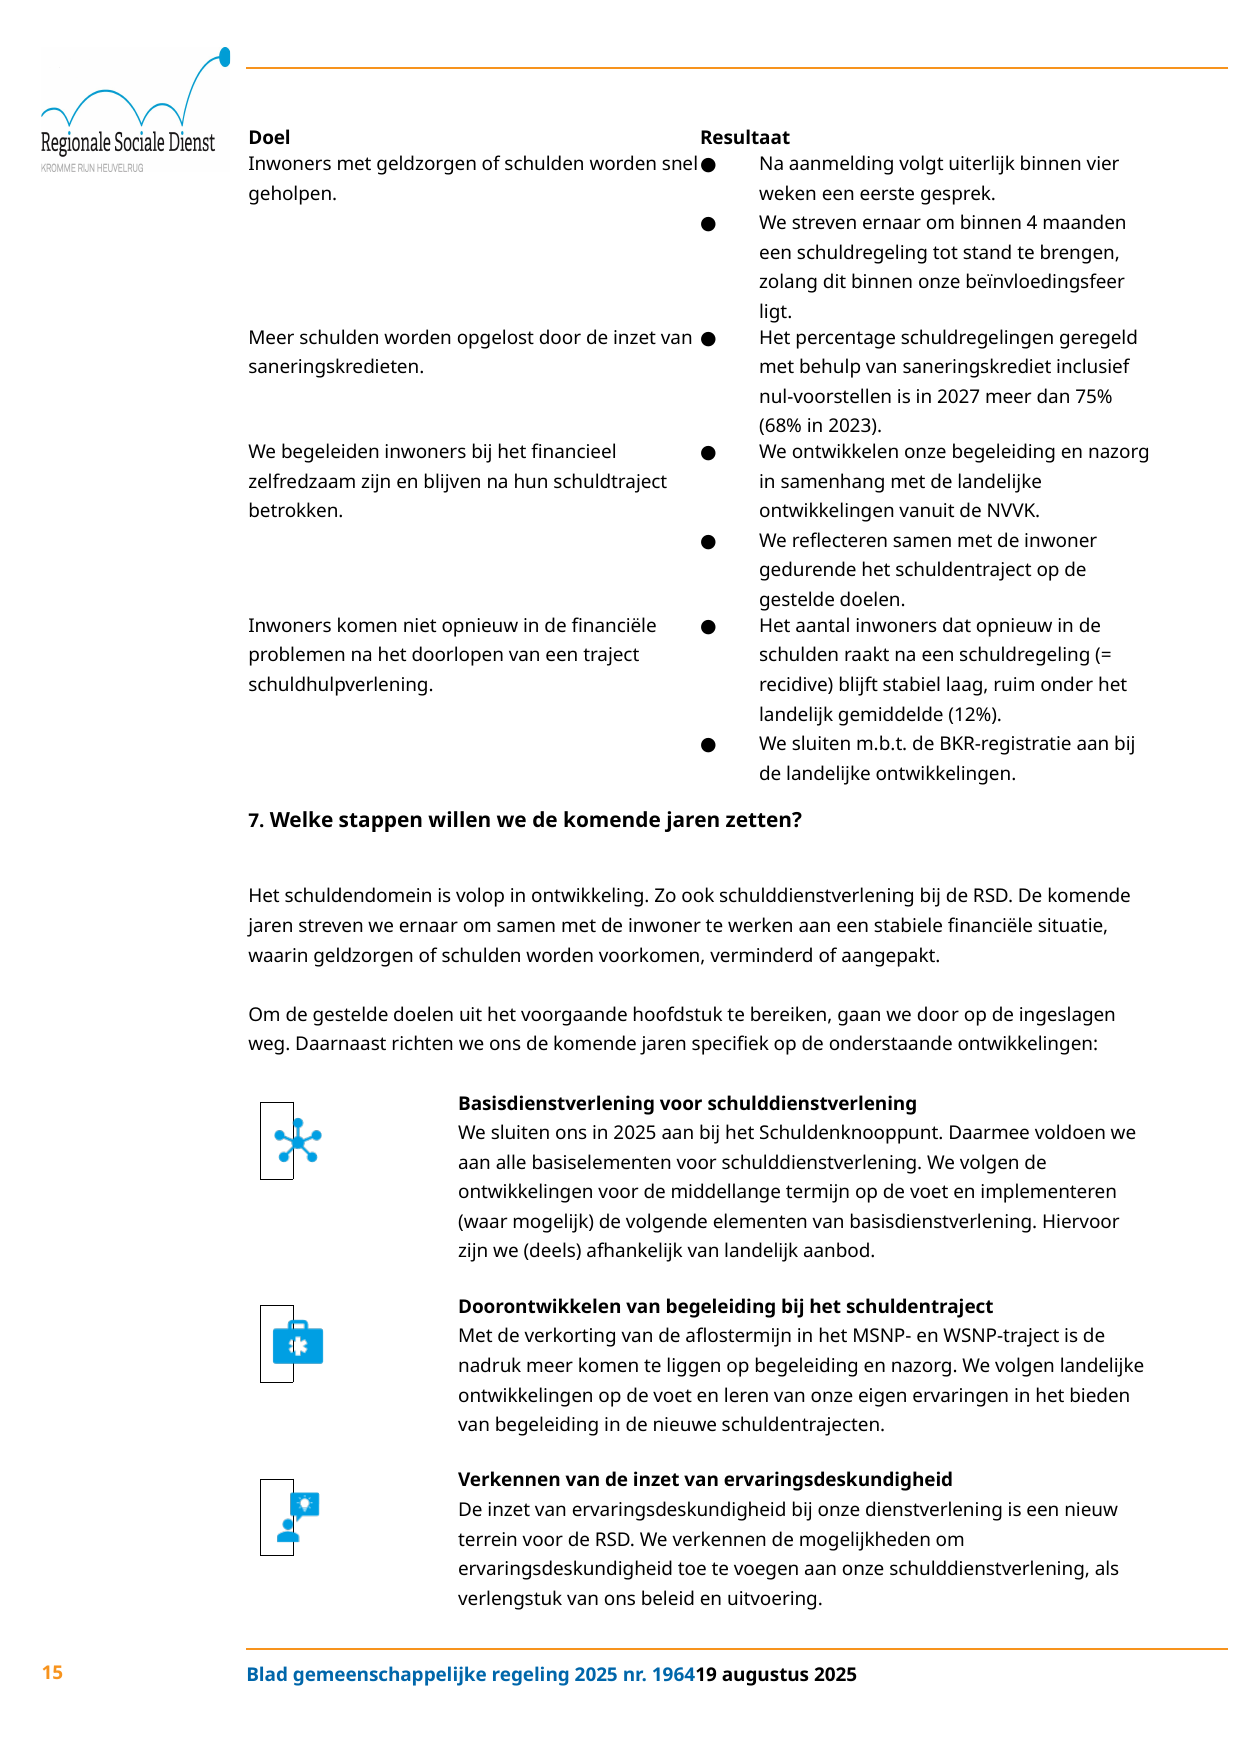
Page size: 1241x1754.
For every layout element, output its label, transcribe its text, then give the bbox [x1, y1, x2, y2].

table_cell [261, 1488, 293, 1555]
table_cell Het percentage schuldregelingen geregeld met behulp van saneringskrediet inclusief nul-voorstellen is in 2027 meer dan 75% (68% in 2023). [700, 324, 1152, 438]
text Om de gestelde doelen uit het voorgaande hoofdstuk te bereiken, gaan we door op de ingeslagen weg. Daarnaast richten we ons de komende jaren specifiek op de onderstaande ontwikkelingen: [248, 1001, 1152, 1056]
table_header [248, 1090, 458, 1293]
picture [268, 1313, 328, 1373]
table_cell Inwoners met geldzorgen of schulden worden snel geholpen. [248, 150, 700, 324]
table_cell Doorontwikkelen van begeleiding bij het schuldentraject Met de verkorting van de aflostermijn in het MSNP- en WSNP-traject is de nadruk meer komen te liggen op begeleiding en nazorg. We volgen landelijke ontwikkelingen op de voet en leren van onze eigen ervaringen in het bieden van begeleiding in de nieuwe schuldentrajecten. [458, 1293, 1152, 1467]
table_header Basisdienstverlening voor schulddienstverlening We sluiten ons in 2025 aan bij het Schuldenknooppunt. Daarmee voldoen we aan alle basiselementen voor schulddienstverlening. We volgen de ontwikkelingen voor de middellange termijn op de voet en implementeren (waar mogelijk) de volgende elementen van basisdienstverlening. Hiervoor zijn we (deels) afhankelijk van landelijk aanbod. [458, 1090, 1152, 1293]
picture [41, 47, 231, 172]
table_cell We ontwikkelen onze begeleiding en nazorg in samenhang met de landelijke ontwikkelingen vanuit de NVVK. We reflecteren samen met de inwoner gedurende het schuldentraject op de gestelde doelen. [700, 438, 1152, 612]
table_cell [261, 1480, 293, 1487]
table_header Doel [248, 125, 700, 150]
table_header Resultaat [700, 125, 1152, 150]
picture [268, 1487, 328, 1547]
table_cell Het aantal inwoners dat opnieuw in de schulden raakt na een schuldregeling (= recidive) blijft stabiel laag, ruim onder het landelijk gemiddelde (12%). We sluiten m.b.t. de BKR-registratie aan bij de landelijke ontwikkelingen. [700, 612, 1152, 786]
table_cell [248, 1488, 458, 1611]
text Het schuldendomein is volop in ontwikkeling. Zo ook schulddienstverlening bij de RSD. De komende jaren streven we ernaar om samen met de inwoner te werken aan een stabiele financiële situatie, waarin geldzorgen of schulden worden voorkomen, verminderd of aangepakt. [248, 883, 1152, 967]
text 7. Welke stappen willen we de komende jaren zetten? [248, 805, 1152, 833]
table_cell Na aanmelding volgt uiterlijk binnen vier weken een eerste gesprek. We streven ernaar om binnen 4 maanden een schuldregeling tot stand te brengen, zolang dit binnen onze beïnvloedingsfeer ligt. [700, 150, 1152, 324]
table_cell [248, 1467, 458, 1487]
picture [268, 1110, 328, 1170]
table_cell We begeleiden inwoners bij het financieel zelfredzaam zijn en blijven na hun schuldtraject betrokken. [248, 438, 700, 612]
table_cell [248, 1293, 458, 1467]
table_cell Meer schulden worden opgelost door de inzet van saneringskredieten. [248, 324, 700, 438]
table_cell Inwoners komen niet opnieuw in de financiële problemen na het doorlopen van een traject schuldhulpverlening. [248, 612, 700, 786]
table_cell Verkennen van de inzet van ervaringsdeskundigheid De inzet van ervaringsdeskundigheid bij onze dienstverlening is een nieuw terrein voor de RSD. We verkennen de mogelijkheden om ervaringsdeskundigheid toe te voegen aan onze schulddienstverlening, als verlengstuk van ons beleid en uitvoering. [458, 1467, 1152, 1611]
